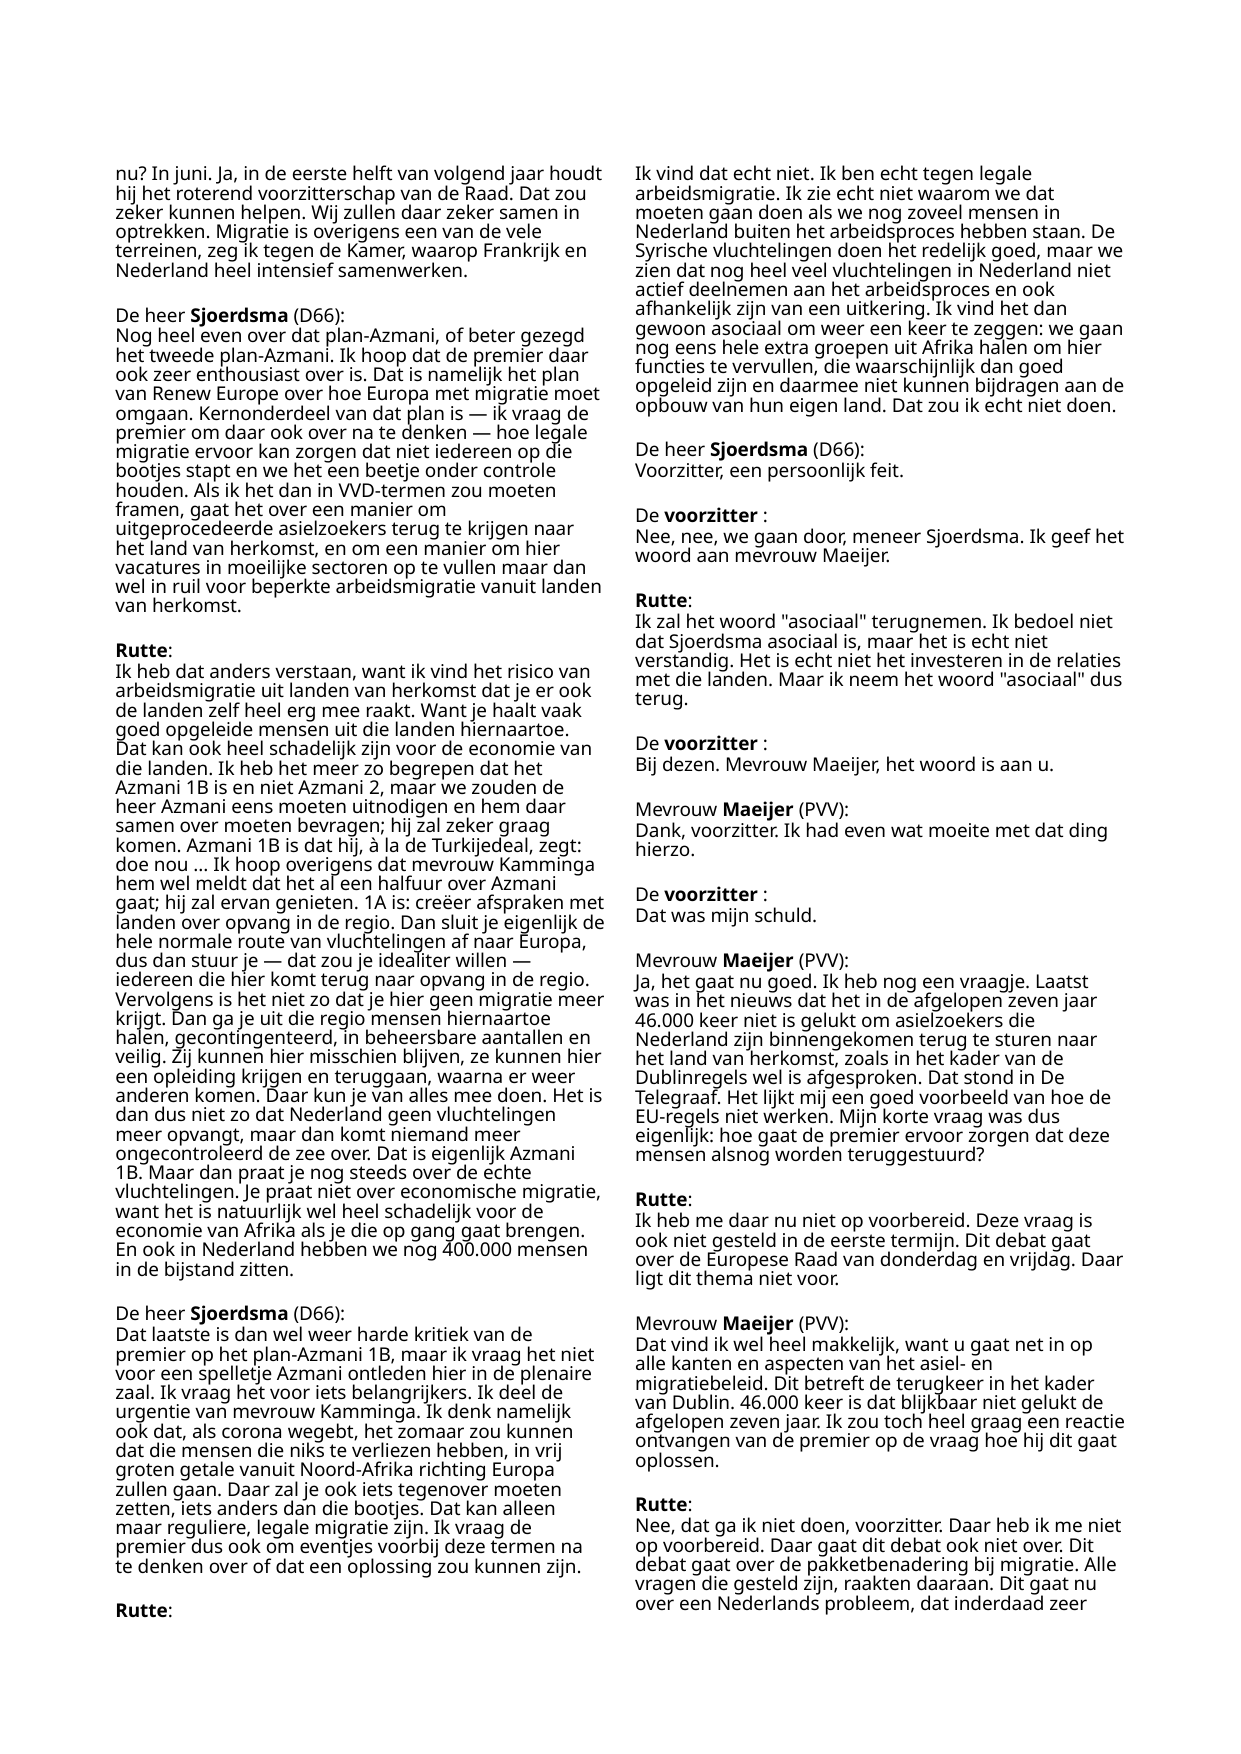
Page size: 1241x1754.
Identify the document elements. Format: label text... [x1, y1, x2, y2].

text Dank, voorzitter. Ik had even wat moeite met dat ding hierzo. [635, 822, 1125, 861]
text Bij dezen. Mevrouw Maeijer, het woord is aan u. [635, 756, 1125, 776]
text De voorzitter : [635, 502, 1125, 528]
text Ik vind dat echt niet. Ik ben echt tegen legale arbeidsmigratie. Ik zie echt niet waarom we dat moeten gaan doen als we nog zoveel mensen in Nederland buiten het arbeidsproces hebben staan. De Syrische vluchtelingen doen het redelijk goed, maar we zien dat nog heel veel vluchtelingen in Nederland niet actief deelnemen aan het arbeidsproces en ook afhankelijk zijn van een uitkering. Ik vind het dan gewoon asociaal om weer een keer te zeggen: we gaan nog eens hele extra groepen uit Afrika halen om hier functies te vervullen, die waarschijnlijk dan goed opgeleid zijn en daarmee niet kunnen bijdragen aan de opbouw van hun eigen land. Dat zou ik echt niet doen. [635, 165, 1125, 416]
text Ja, het gaat nu goed. Ik heb nog een vraagje. Laatst was in het nieuws dat het in de afgelopen zeven jaar 46.000 keer niet is gelukt om asielzoekers die Nederland zijn binnengekomen terug te sturen naar het land van herkomst, zoals in het kader van de Dublinregels wel is afgesproken. Dat stond in De Telegraaf. Het lijkt mij een goed voorbeeld van hoe de EU-regels niet werken. Mijn korte vraag was dus eigenlijk: hoe gaat de premier ervoor zorgen dat deze mensen alsnog worden teruggestuurd? [635, 973, 1125, 1166]
text Nee, dat ga ik niet doen, voorzitter. Daar heb ik me niet op voorbereid. Daar gaat dit debat ook niet over. Dit debat gaat over de pakketbenadering bij migratie. Alle vragen die gesteld zijn, raakten daaraan. Dit gaat nu over een Nederlands probleem, dat inderdaad zeer [635, 1517, 1125, 1614]
text Nee, nee, we gaan door, meneer Sjoerdsma. Ik geef het woord aan mevrouw Maeijer. [635, 528, 1125, 567]
text Dat laatste is dan wel weer harde kritiek van de premier op het plan-Azmani 1B, maar ik vraag het niet voor een spelletje Azmani ontleden hier in de plenaire zaal. Ik vraag het voor iets belangrijkers. Ik deel de urgentie van mevrouw Kamminga. Ik denk namelijk ook dat, als corona wegebt, het zomaar zou kunnen dat die mensen die niks te verliezen hebben, in vrij groten getale vanuit Noord-Afrika richting Europa zullen gaan. Daar zal je ook iets tegenover moeten zetten, iets anders dan die bootjes. Dat kan alleen maar reguliere, legale migratie zijn. Ik vraag de premier dus ook om eventjes voorbij deze termen na te denken over of dat een oplossing zou kunnen zijn. [115, 1326, 605, 1577]
text Dat was mijn schuld. [635, 907, 1125, 926]
text Mevrouw Maeijer (PVV): [635, 947, 1125, 973]
text Nog heel even over dat plan-Azmani, of beter gezegd het tweede plan-Azmani. Ik hoop dat de premier daar ook zeer enthousiast over is. Dat is namelijk het plan van Renew Europe over hoe Europa met migratie moet omgaan. Kernonderdeel van dat plan is — ik vraag de premier om daar ook over na te denken — hoe legale migratie ervoor kan zorgen dat niet iedereen op die bootjes stapt en we het een beetje onder controle houden. Als ik het dan in VVD-termen zou moeten framen, gaat het over een manier om uitgeprocedeerde asielzoekers terug te krijgen naar het land van herkomst, en om een manier om hier vacatures in moeilijke sectoren op te vullen maar dan wel in ruil voor beperkte arbeidsmigratie vanuit landen van herkomst. [115, 327, 605, 617]
text Voorzitter, een persoonlijk feit. [635, 462, 1125, 482]
text Rutte: [635, 1492, 1125, 1517]
text De heer Sjoerdsma (D66): [635, 437, 1125, 462]
text De voorzitter : [635, 881, 1125, 907]
text De heer Sjoerdsma (D66): [115, 302, 605, 327]
text Rutte: [115, 637, 605, 663]
text Rutte: [635, 588, 1125, 613]
text De heer Sjoerdsma (D66): [115, 1301, 605, 1326]
text De voorzitter : [635, 731, 1125, 756]
text Rutte: [635, 1187, 1125, 1212]
text Dat vind ik wel heel makkelijk, want u gaat net in op alle kanten en aspecten van het asiel- en migratiebeleid. Dit betreft de terugkeer in het kader van Dublin. 46.000 keer is dat blijkbaar niet gelukt de afgelopen zeven jaar. Ik zou toch heel graag een reactie ontvangen van de premier op de vraag hoe hij dit gaat oplossen. [635, 1336, 1125, 1471]
text Ik zal het woord "asociaal" terugnemen. Ik bedoel niet dat Sjoerdsma asociaal is, maar het is echt niet verstandig. Het is echt niet het investeren in de relaties met die landen. Maar ik neem het woord "asociaal" dus terug. [635, 613, 1125, 710]
text Ik heb dat anders verstaan, want ik vind het risico van arbeidsmigratie uit landen van herkomst dat je er ook de landen zelf heel erg mee raakt. Want je haalt vaak goed opgeleide mensen uit die landen hiernaartoe. Dat kan ook heel schadelijk zijn voor de economie van die landen. Ik heb het meer zo begrepen dat het Azmani 1B is en niet Azmani 2, maar we zouden de heer Azmani eens moeten uitnodigen en hem daar samen over moeten bevragen; hij zal zeker graag komen. Azmani 1B is dat hij, à la de Turkijedeal, zegt: doe nou ... Ik hoop overigens dat mevrouw Kamminga hem wel meldt dat het al een halfuur over Azmani gaat; hij zal ervan genieten. 1A is: creëer afspraken met landen over opvang in de regio. Dan sluit je eigenlijk de hele normale route van vluchtelingen af naar Europa, dus dan stuur je — dat zou je idealiter willen — iedereen die hier komt terug naar opvang in de regio. Vervolgens is het niet zo dat je hier geen migratie meer krijgt. Dan ga je uit die regio mensen hiernaartoe halen, gecontingenteerd, in beheersbare aantallen en veilig. Zij kunnen hier misschien blijven, ze kunnen hier een opleiding krijgen en teruggaan, waarna er weer anderen komen. Daar kun je van alles mee doen. Het is dan dus niet zo dat Nederland geen vluchtelingen meer opvangt, maar dan komt niemand meer ongecontroleerd de zee over. Dat is eigenlijk Azmani 1B. Maar dan praat je nog steeds over de echte vluchtelingen. Je praat niet over economische migratie, want het is natuurlijk wel heel schadelijk voor de economie van Afrika als je die op gang gaat brengen. En ook in Nederland hebben we nog 400.000 mensen in de bijstand zitten. [115, 663, 605, 1280]
text Mevrouw Maeijer (PVV): [635, 796, 1125, 822]
text nu? In juni. Ja, in de eerste helft van volgend jaar houdt hij het roterend voorzitterschap van de Raad. Dat zou zeker kunnen helpen. Wij zullen daar zeker samen in optrekken. Migratie is overigens een van de vele terreinen, zeg ik tegen de Kamer, waarop Frankrijk en Nederland heel intensief samenwerken. [115, 165, 605, 281]
text Mevrouw Maeijer (PVV): [635, 1310, 1125, 1336]
text Rutte: [115, 1598, 605, 1623]
text Ik heb me daar nu niet op voorbereid. Deze vraag is ook niet gesteld in de eerste termijn. Dit debat gaat over de Europese Raad van donderdag en vrijdag. Daar ligt dit thema niet voor. [635, 1212, 1125, 1289]
